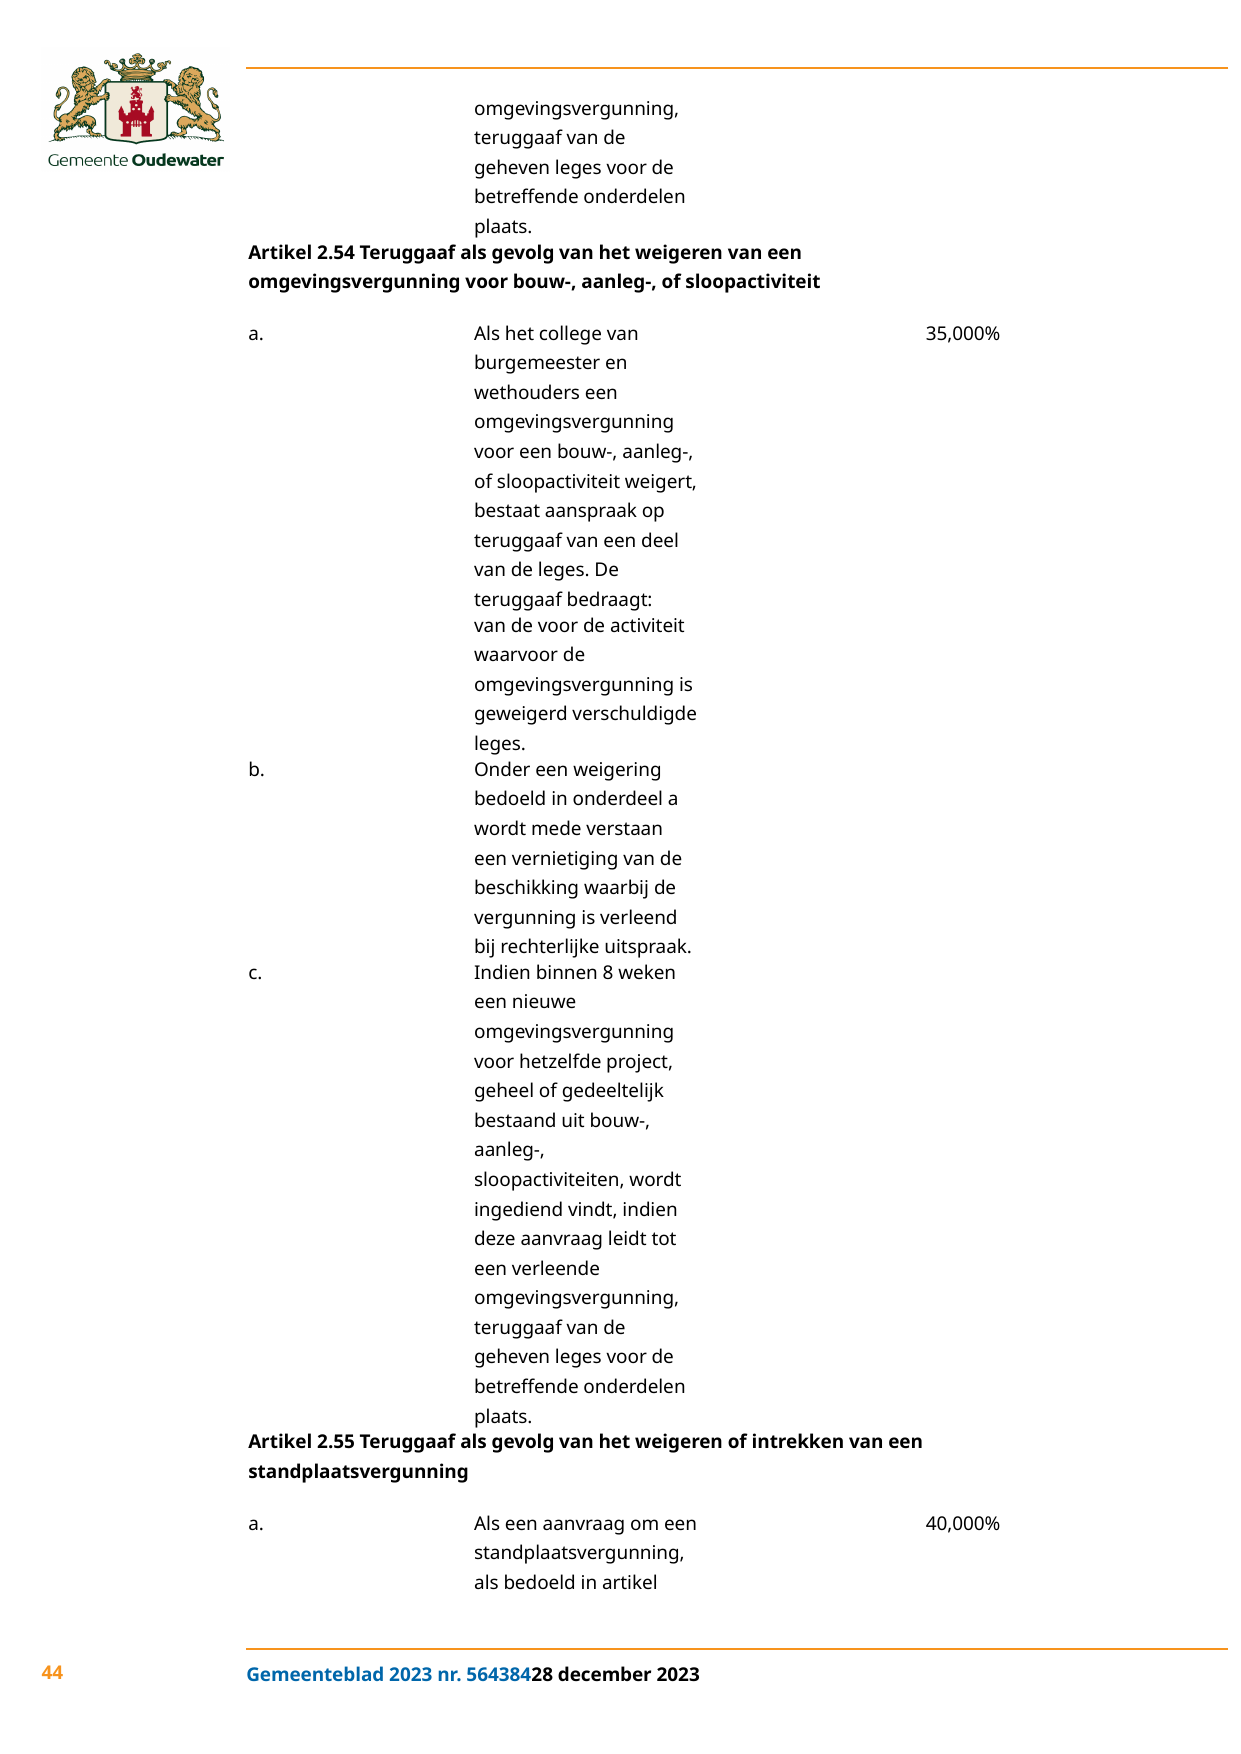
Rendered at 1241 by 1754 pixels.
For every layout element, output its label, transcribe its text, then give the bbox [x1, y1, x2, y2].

table_cell [474, 1484, 700, 1510]
table_cell [700, 959, 926, 1429]
table_cell Als het college van burgemeester en wethouders een omgevingsvergunning voor een bouw-, aanleg-, of sloopactiviteit weigert, bestaat aanspraak op teruggaaf van een deel van de leges. De teruggaaf bedraagt: [474, 320, 700, 612]
table_cell [926, 756, 1152, 959]
table_cell [926, 239, 1152, 294]
table_cell [926, 959, 1152, 1429]
table_cell 40,000% [926, 1510, 1152, 1594]
table_cell [700, 320, 926, 612]
table_cell a. [248, 1510, 474, 1594]
table_cell b. [248, 756, 474, 959]
table_cell [248, 95, 474, 239]
table_cell [700, 756, 926, 959]
table_cell [926, 612, 1152, 756]
table_cell Artikel 2.55 Teruggaaf als gevolg van het weigeren of intrekken van een standplaatsvergunning [248, 1429, 926, 1484]
table_cell [700, 612, 926, 756]
table_cell Artikel 2.54 Teruggaaf als gevolg van het weigeren van een omgevingsvergunning voor bouw-, aanleg-, of sloopactiviteit [248, 239, 926, 294]
table_cell a. [248, 320, 474, 612]
table_cell Onder een weigering bedoeld in onderdeel a wordt mede verstaan een vernietiging van de beschikking waarbij de vergunning is verleend bij rechterlijke uitspraak. [474, 756, 700, 959]
table_cell [700, 95, 926, 239]
table_cell [926, 1484, 1152, 1510]
table_cell [700, 294, 926, 320]
picture [41, 47, 231, 172]
table_cell [248, 294, 474, 320]
table_cell [474, 294, 700, 320]
table_cell [248, 1484, 474, 1510]
table_cell Indien binnen 8 weken een nieuwe omgevingsvergunning voor hetzelfde project, geheel of gedeeltelijk bestaand uit bouw-, aanleg-, sloopactiviteiten, wordt ingediend vindt, indien deze aanvraag leidt tot een verleende omgevingsvergunning, teruggaaf van de geheven leges voor de betreffende onderdelen plaats. [474, 959, 700, 1429]
table_cell c. [248, 959, 474, 1429]
table_cell 35,000% [926, 320, 1152, 612]
table_cell van de voor de activiteit waarvoor de omgevingsvergunning is geweigerd verschuldigde leges. [474, 612, 700, 756]
table_cell [926, 1429, 1152, 1484]
table_cell Als een aanvraag om een standplaatsvergunning, als bedoeld in artikel [474, 1510, 700, 1594]
table_cell [926, 294, 1152, 320]
table_cell [700, 1484, 926, 1510]
table_cell [926, 95, 1152, 239]
table_cell [700, 1510, 926, 1594]
table_cell [248, 612, 474, 756]
table_cell omgevingsvergunning, teruggaaf van de geheven leges voor de betreffende onderdelen plaats. [474, 95, 700, 239]
